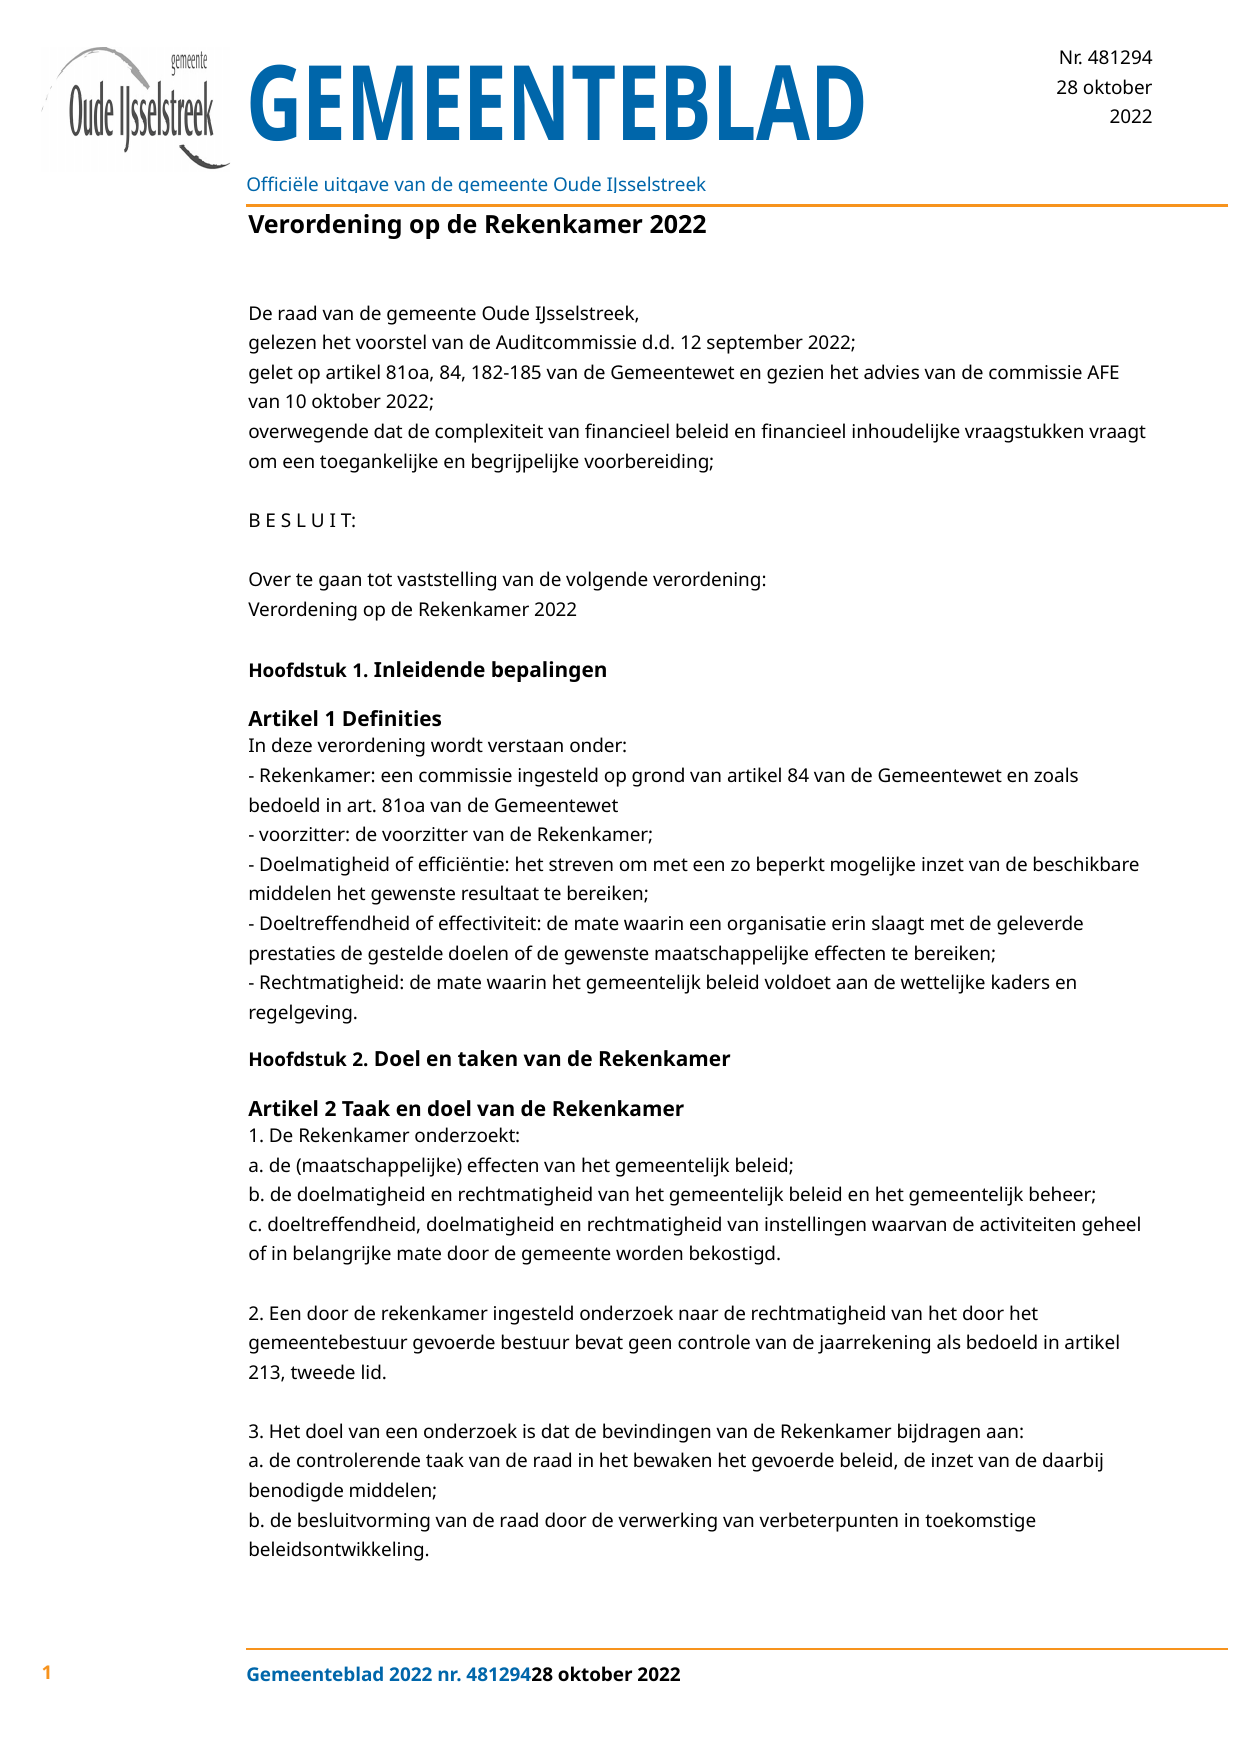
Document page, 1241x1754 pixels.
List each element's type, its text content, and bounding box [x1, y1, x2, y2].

text Hoofdstuk 2. Doel en taken van de Rekenkamer [248, 1044, 1152, 1073]
text b. de doelmatigheid en rechtmatigheid van het gemeentelijk beleid en het gemeentelijk beheer; [248, 1181, 1152, 1207]
text De raad van de gemeente Oude IJsselstreek, [248, 300, 1152, 326]
text Verordening op de Rekenkamer 2022 [248, 207, 1152, 241]
text gelet op artikel 81oa, 84, 182-185 van de Gemeentewet en gezien het advies van de commissie AFE van 10 oktober 2022; [248, 359, 1152, 414]
text Verordening op de Rekenkamer 2022 [248, 596, 1152, 621]
text b. de besluitvorming van de raad door de verwerking van verbeterpunten in toekomstige beleidsontwikkeling. [248, 1507, 1152, 1562]
text - voorzitter: de voorzitter van de Rekenkamer; [248, 821, 1152, 847]
text overwegende dat de complexiteit van financieel beleid en financieel inhoudelijke vraagstukken vraagt om een toegankelijke en begrijpelijke voorbereiding; [248, 418, 1152, 473]
text a. de controlerende taak van de raad in het bewaken het gevoerde beleid, de inzet van de daarbij benodigde middelen; [248, 1448, 1152, 1503]
text Hoofdstuk 1. Inleidende bepalingen [248, 655, 1152, 683]
text - Rechtmatigheid: de mate waarin het gemeentelijk beleid voldoet aan de wettelijke kaders en regelgeving. [248, 969, 1152, 1024]
picture [41, 47, 231, 172]
text - Doelmatigheid of efficiëntie: het streven om met een zo beperkt mogelijke inzet van de beschikbare middelen het gewenste resultaat te bereiken; [248, 851, 1152, 906]
text Over te gaan tot vaststelling van de volgende verordening: [248, 566, 1152, 592]
text gelezen het voorstel van de Auditcommissie d.d. 12 september 2022; [248, 329, 1152, 355]
text c. doeltreffendheid, doelmatigheid en rechtmatigheid van instellingen waarvan de activiteiten geheel of in belangrijke mate door de gemeente worden bekostigd. [248, 1211, 1152, 1266]
text - Doeltreffendheid of effectiviteit: de mate waarin een organisatie erin slaagt met de geleverde prestaties de gestelde doelen of de gewenste maatschappelijke effecten te bereiken; [248, 910, 1152, 965]
text 3. Het doel van een onderzoek is dat de bevindingen van de Rekenkamer bijdragen aan: [248, 1418, 1152, 1444]
text In deze verordening wordt verstaan onder: [248, 733, 1152, 758]
text 2. Een door de rekenkamer ingesteld onderzoek naar de rechtmatigheid van het door het gemeentebestuur gevoerde bestuur bevat geen controle van de jaarrekening als bedoeld in artikel 213, tweede lid. [248, 1300, 1152, 1384]
text Artikel 1 Definities [248, 704, 1152, 733]
text Artikel 2 Taak en doel van de Rekenkamer [248, 1094, 1152, 1122]
text - Rekenkamer: een commissie ingesteld op grond van artikel 84 van de Gemeentewet en zoals bedoeld in art. 81oa van de Gemeentewet [248, 762, 1152, 817]
text 1. De Rekenkamer onderzoekt: [248, 1122, 1152, 1148]
text a. de (maatschappelijke) effecten van het gemeentelijk beleid; [248, 1152, 1152, 1177]
text B E S L U I T: [248, 507, 1152, 533]
